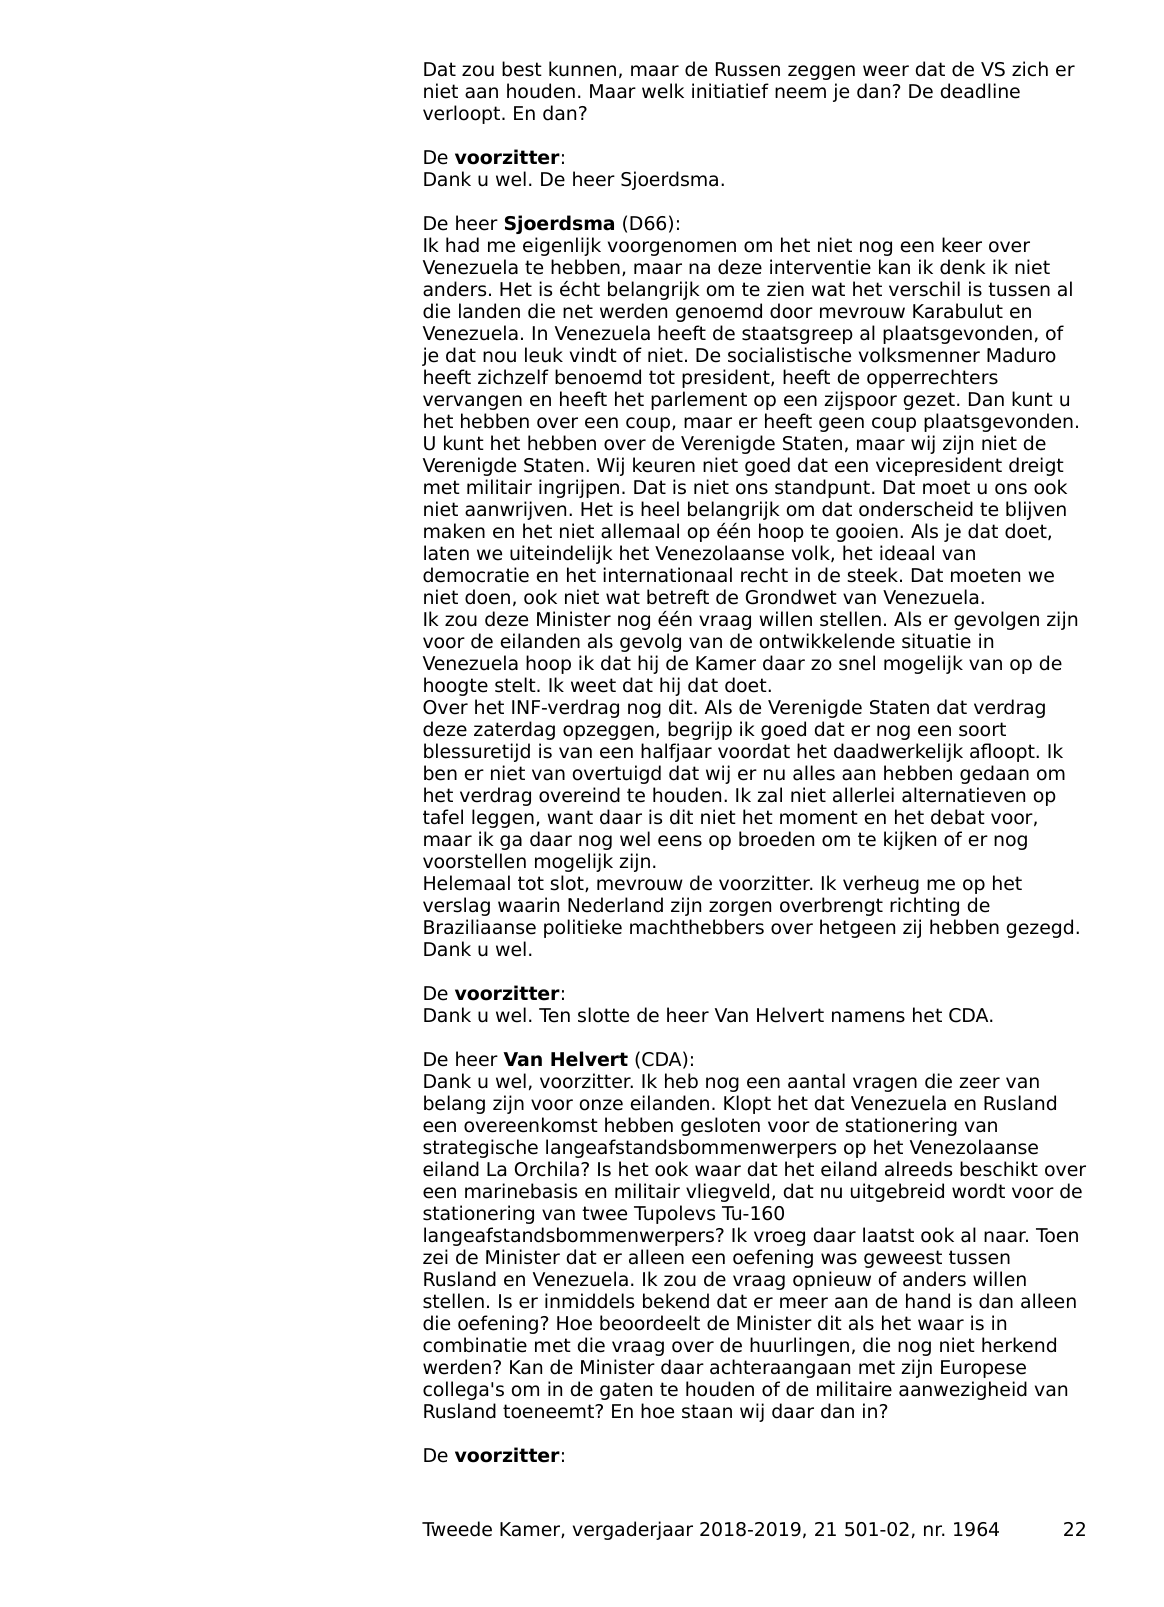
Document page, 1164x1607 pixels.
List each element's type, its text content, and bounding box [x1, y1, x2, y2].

text De voorzitter: [422, 147, 1087, 169]
text Ik zou deze Minister nog één vraag willen stellen. Als er gevolgen zijn voor de eilanden als gevolg van de ontwikkelende situatie in Venezuela hoop ik dat hij de Kamer daar zo snel mogelijk van op de hoogte stelt. Ik weet dat hij dat doet. [422, 609, 1087, 697]
text De voorzitter: [422, 983, 1087, 1005]
text Dank u wel, voorzitter. Ik heb nog een aantal vragen die zeer van belang zijn voor onze eilanden. Klopt het dat Venezuela en Rusland een overeenkomst hebben gesloten voor de stationering van strategische langeafstandsbommenwerpers op het Venezolaanse eiland La Orchila? Is het ook waar dat het eiland alreeds beschikt over een marinebasis en militair vliegveld, dat nu uitgebreid wordt voor de stationering van twee Tupolevs Tu-160 langeafstandsbommenwerpers? Ik vroeg daar laatst ook al naar. Toen zei de Minister dat er alleen een oefening was geweest tussen Rusland en Venezuela. Ik zou de vraag opnieuw of anders willen stellen. Is er inmiddels bekend dat er meer aan de hand is dan alleen die oefening? Hoe beoordeelt de Minister dit als het waar is in combinatie met die vraag over de huurlingen, die nog niet herkend werden? Kan de Minister daar achteraangaan met zijn Europese collega's om in de gaten te houden of de militaire aanwezigheid van Rusland toeneemt? En hoe staan wij daar dan in? [422, 1071, 1087, 1423]
text Dank u wel. Ten slotte de heer Van Helvert namens het CDA. [422, 1005, 1087, 1027]
text De heer Sjoerdsma (D66): [422, 213, 1087, 235]
text Dat zou best kunnen, maar de Russen zeggen weer dat de VS zich er niet aan houden. Maar welk initiatief neem je dan? De deadline verloopt. En dan? [422, 59, 1087, 125]
text Over het INF-verdrag nog dit. Als de Verenigde Staten dat verdrag deze zaterdag opzeggen, begrijp ik goed dat er nog een soort blessuretijd is van een halfjaar voordat het daadwerkelijk afloopt. Ik ben er niet van overtuigd dat wij er nu alles aan hebben gedaan om het verdrag overeind te houden. Ik zal niet allerlei alternatieven op tafel leggen, want daar is dit niet het moment en het debat voor, maar ik ga daar nog wel eens op broeden om te kijken of er nog voorstellen mogelijk zijn. [422, 697, 1087, 873]
text De voorzitter: [422, 1445, 1087, 1467]
text Ik had me eigenlijk voorgenomen om het niet nog een keer over Venezuela te hebben, maar na deze interventie kan ik denk ik niet anders. Het is écht belangrijk om te zien wat het verschil is tussen al die landen die net werden genoemd door mevrouw Karabulut en Venezuela. In Venezuela heeft de staatsgreep al plaatsgevonden, of je dat nou leuk vindt of niet. De socialistische volksmenner Maduro heeft zichzelf benoemd tot president, heeft de opperrechters vervangen en heeft het parlement op een zijspoor gezet. Dan kunt u het hebben over een coup, maar er heeft geen coup plaatsgevonden. U kunt het hebben over de Verenigde Staten, maar wij zijn niet de Verenigde Staten. Wij keuren niet goed dat een vicepresident dreigt met militair ingrijpen. Dat is niet ons standpunt. Dat moet u ons ook niet aanwrijven. Het is heel belangrijk om dat onderscheid te blijven maken en het niet allemaal op één hoop te gooien. Als je dat doet, laten we uiteindelijk het Venezolaanse volk, het ideaal van democratie en het internationaal recht in de steek. Dat moeten we niet doen, ook niet wat betreft de Grondwet van Venezuela. [422, 235, 1087, 609]
text De heer Van Helvert (CDA): [422, 1049, 1087, 1071]
text Dank u wel. De heer Sjoerdsma. [422, 169, 1087, 191]
text Helemaal tot slot, mevrouw de voorzitter. Ik verheug me op het verslag waarin Nederland zijn zorgen overbrengt richting de Braziliaanse politieke machthebbers over hetgeen zij hebben gezegd. [422, 873, 1087, 939]
text Dank u wel. [422, 939, 1087, 961]
